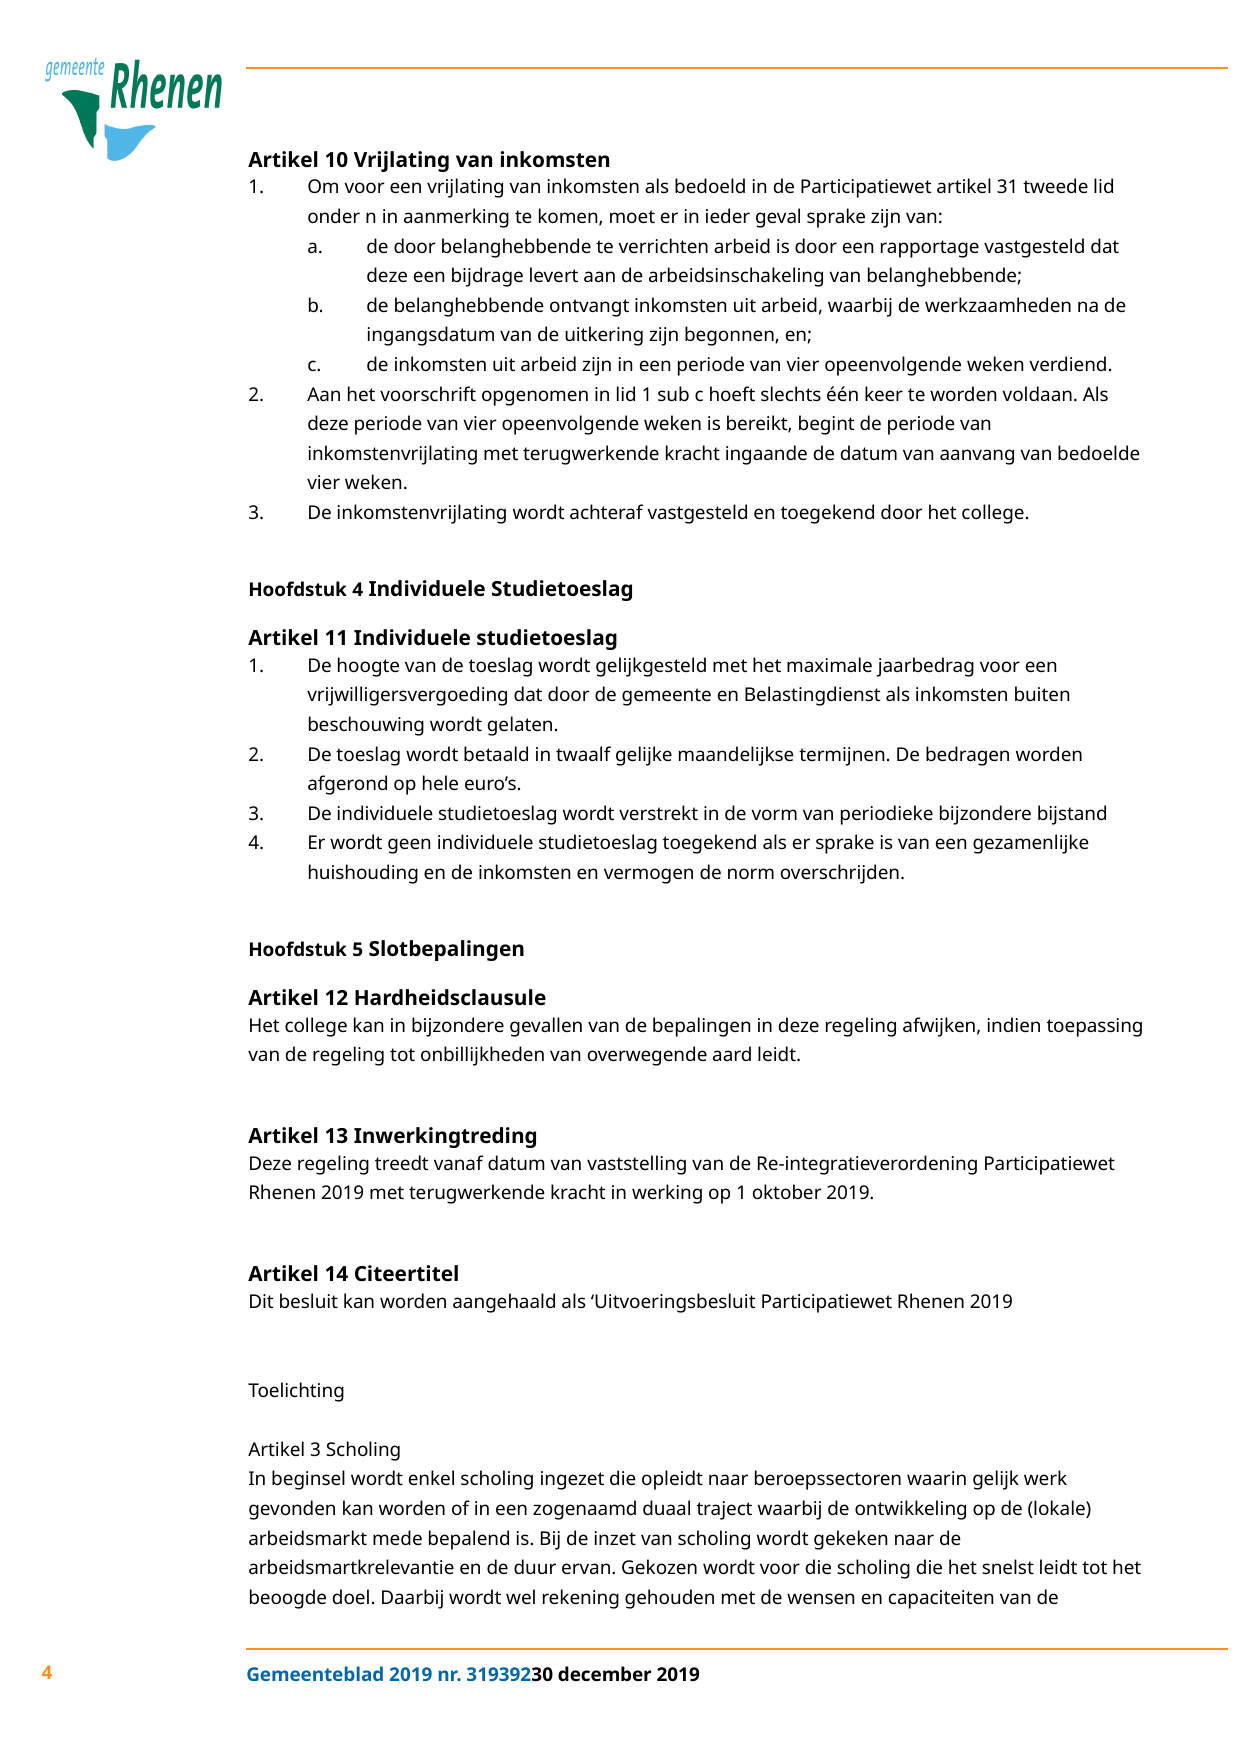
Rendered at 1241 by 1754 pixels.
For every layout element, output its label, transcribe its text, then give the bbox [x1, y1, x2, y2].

text Artikel 13 Inwerkingtreding [248, 1122, 1152, 1150]
text Artikel 11 Individuele studietoeslag [248, 623, 1152, 652]
list Er wordt geen individuele studietoeslag toegekend als er sprake is van een gezamenlijke huishouding en de inkomsten en vermogen de norm overschrijden. [248, 829, 1152, 885]
text Hoofdstuk 4 Individuele Studietoeslag [248, 574, 1152, 603]
list De toeslag wordt betaald in twaalf gelijke maandelijkse termijnen. De bedragen worden afgerond op hele euro’s. [248, 741, 1152, 796]
text Toelichting [248, 1377, 1152, 1402]
list Om voor een vrijlating van inkomsten als bedoeld in de Participatiewet artikel 31 tweede lid onder n in aanmerking te komen, moet er in ieder geval sprake zijn van: [248, 174, 1152, 229]
list de belanghebbende ontvangt inkomsten uit arbeid, waarbij de werkzaamheden na de ingangsdatum van de uitkering zijn begonnen, en; [307, 292, 1152, 347]
text Deze regeling treedt vanaf datum van vaststelling van de Re-integratieverordening Participatiewet Rhenen 2019 met terugwerkende kracht in werking op 1 oktober 2019. [248, 1150, 1152, 1205]
list de door belanghebbende te verrichten arbeid is door een rapportage vastgesteld dat deze een bijdrage levert aan de arbeidsinschakeling van belanghebbende; [307, 233, 1152, 288]
text Artikel 14 Citeertitel [248, 1259, 1152, 1288]
list De inkomstenvrijlating wordt achteraf vastgesteld en toegekend door het college. [248, 499, 1152, 525]
text Dit besluit kan worden aangehaald als ‘Uitvoeringsbesluit Participatiewet Rhenen 2019 [248, 1288, 1152, 1314]
list De individuele studietoeslag wordt verstrekt in de vorm van periodieke bijzondere bijstand [248, 800, 1152, 826]
text Artikel 3 Scholing [248, 1436, 1152, 1462]
text Hoofdstuk 5 Slotbepalingen [248, 934, 1152, 963]
list de inkomsten uit arbeid zijn in een periode van vier opeenvolgende weken verdiend. [307, 351, 1152, 377]
list Aan het voorschrift opgenomen in lid 1 sub c hoeft slechts één keer te worden voldaan. Als deze periode van vier opeenvolgende weken is bereikt, begint de periode van inkomstenvrijlating met terugwerkende kracht ingaande de datum van aanvang van bedoelde vier weken. [248, 381, 1152, 495]
text Artikel 10 Vrijlating van inkomsten [248, 145, 1152, 174]
text In beginsel wordt enkel scholing ingezet die opleidt naar beroepssectoren waarin gelijk werk gevonden kan worden of in een zogenaamd duaal traject waarbij de ontwikkeling op de (lokale) arbeidsmarkt mede bepalend is. Bij de inzet van scholing wordt gekeken naar de arbeidsmartkrelevantie en de duur ervan. Gekozen wordt voor die scholing die het snelst leidt tot het beoogde doel. Daarbij wordt wel rekening gehouden met de wensen en capaciteiten van de [248, 1466, 1152, 1609]
list De hoogte van de toeslag wordt gelijkgesteld met het maximale jaarbedrag voor een vrijwilligersvergoeding dat door de gemeente en Belastingdienst als inkomsten buiten beschouwing wordt gelaten. [248, 652, 1152, 737]
text Het college kan in bijzondere gevallen van de bepalingen in deze regeling afwijken, indien toepassing van de regeling tot onbillijkheden van overwegende aard leidt. [248, 1012, 1152, 1067]
picture [41, 47, 231, 172]
text Artikel 12 Hardheidsclausule [248, 983, 1152, 1012]
